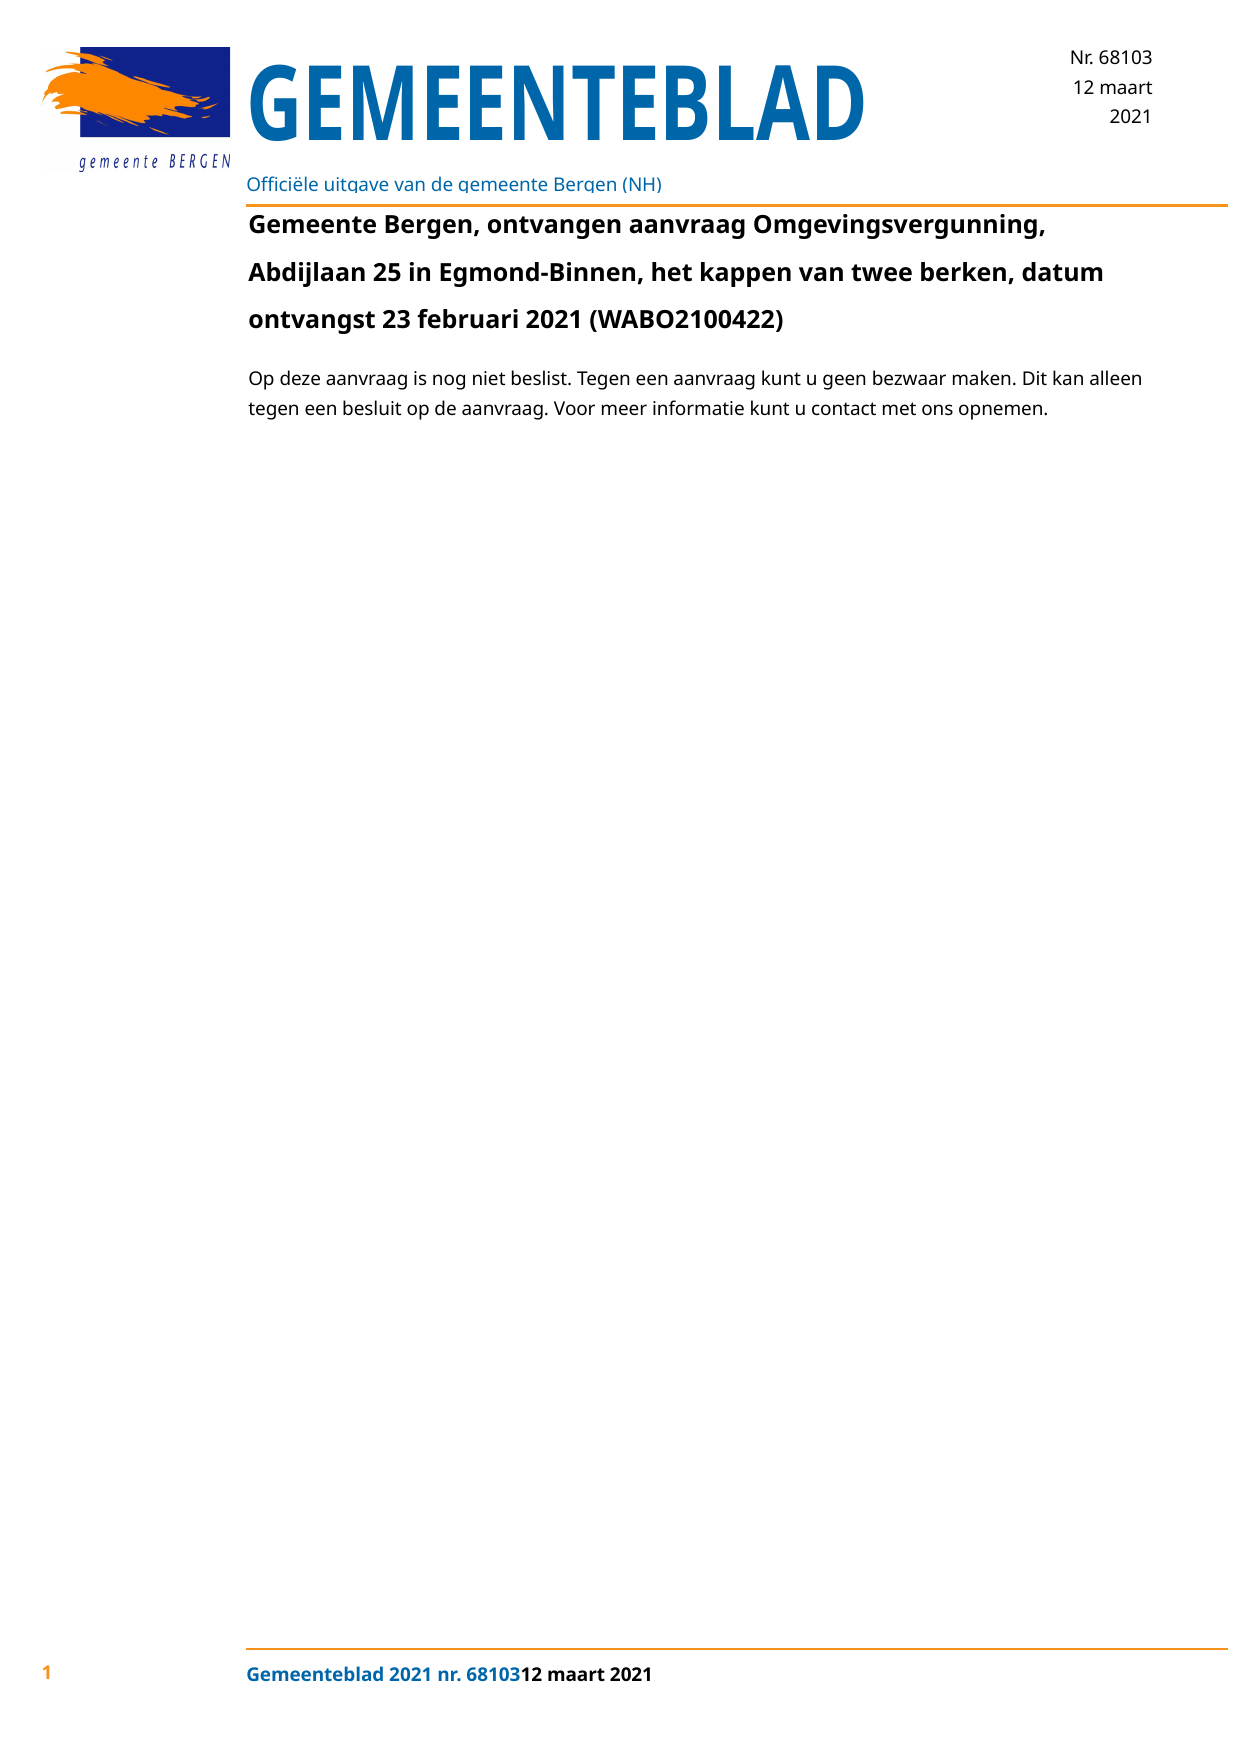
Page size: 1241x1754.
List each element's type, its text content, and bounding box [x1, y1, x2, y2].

text Gemeente Bergen, ontvangen aanvraag Omgevingsvergunning, Abdijlaan 25 in Egmond-Binnen, het kappen van twee berken, datum ontvangst 23 februari 2021 (WABO2100422) [248, 207, 1152, 336]
text Op deze aanvraag is nog niet beslist. Tegen een aanvraag kunt u geen bezwaar maken. Dit kan alleen tegen een besluit op de aanvraag. Voor meer informatie kunt u contact met ons opnemen. [248, 366, 1152, 421]
picture [41, 47, 231, 172]
